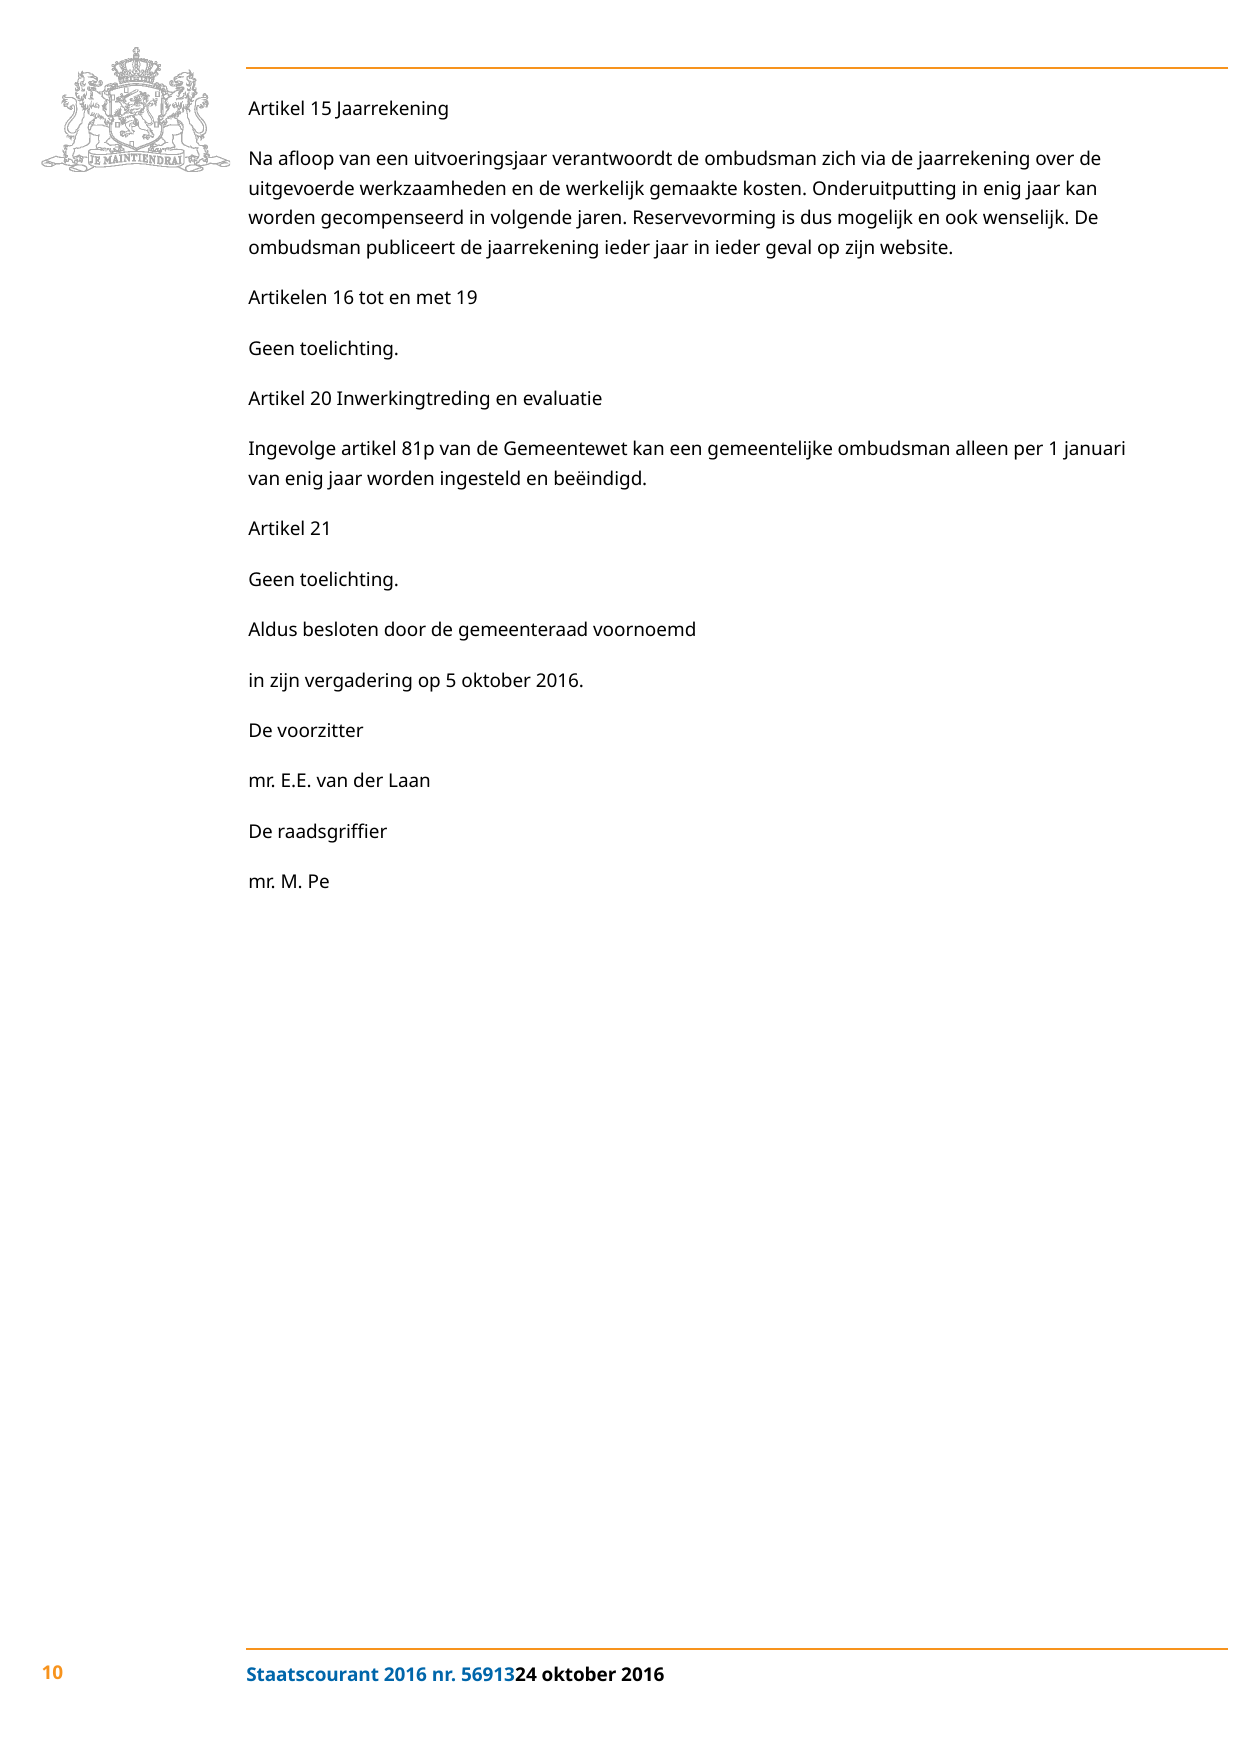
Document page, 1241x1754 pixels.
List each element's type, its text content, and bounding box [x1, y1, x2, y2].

text De raadsgriffier [248, 818, 1152, 844]
text Artikel 15 Jaarrekening [248, 95, 1152, 121]
text in zijn vergadering op 5 oktober 2016. [248, 667, 1152, 693]
text Artikel 21 [248, 516, 1152, 541]
text Aldus besloten door de gemeenteraad voornoemd [248, 616, 1152, 642]
text Artikelen 16 tot en met 19 [248, 284, 1152, 310]
text mr. E.E. van der Laan [248, 768, 1152, 793]
text Artikel 20 Inwerkingtreding en evaluatie [248, 385, 1152, 411]
text De voorzitter [248, 717, 1152, 743]
text mr. M. Pe [248, 868, 1152, 894]
picture [41, 47, 231, 172]
text Ingevolge artikel 81p van de Gemeentewet kan een gemeentelijke ombudsman alleen per 1 januari van enig jaar worden ingesteld en beëindigd. [248, 436, 1152, 491]
text Geen toelichting. [248, 566, 1152, 592]
text Geen toelichting. [248, 335, 1152, 361]
text Na afloop van een uitvoeringsjaar verantwoordt de ombudsman zich via de jaarrekening over de uitgevoerde werkzaamheden en de werkelijk gemaakte kosten. Onderuitputting in enig jaar kan worden gecompenseerd in volgende jaren. Reservevorming is dus mogelijk en ook wenselijk. De ombudsman publiceert de jaarrekening ieder jaar in ieder geval op zijn website. [248, 145, 1152, 260]
